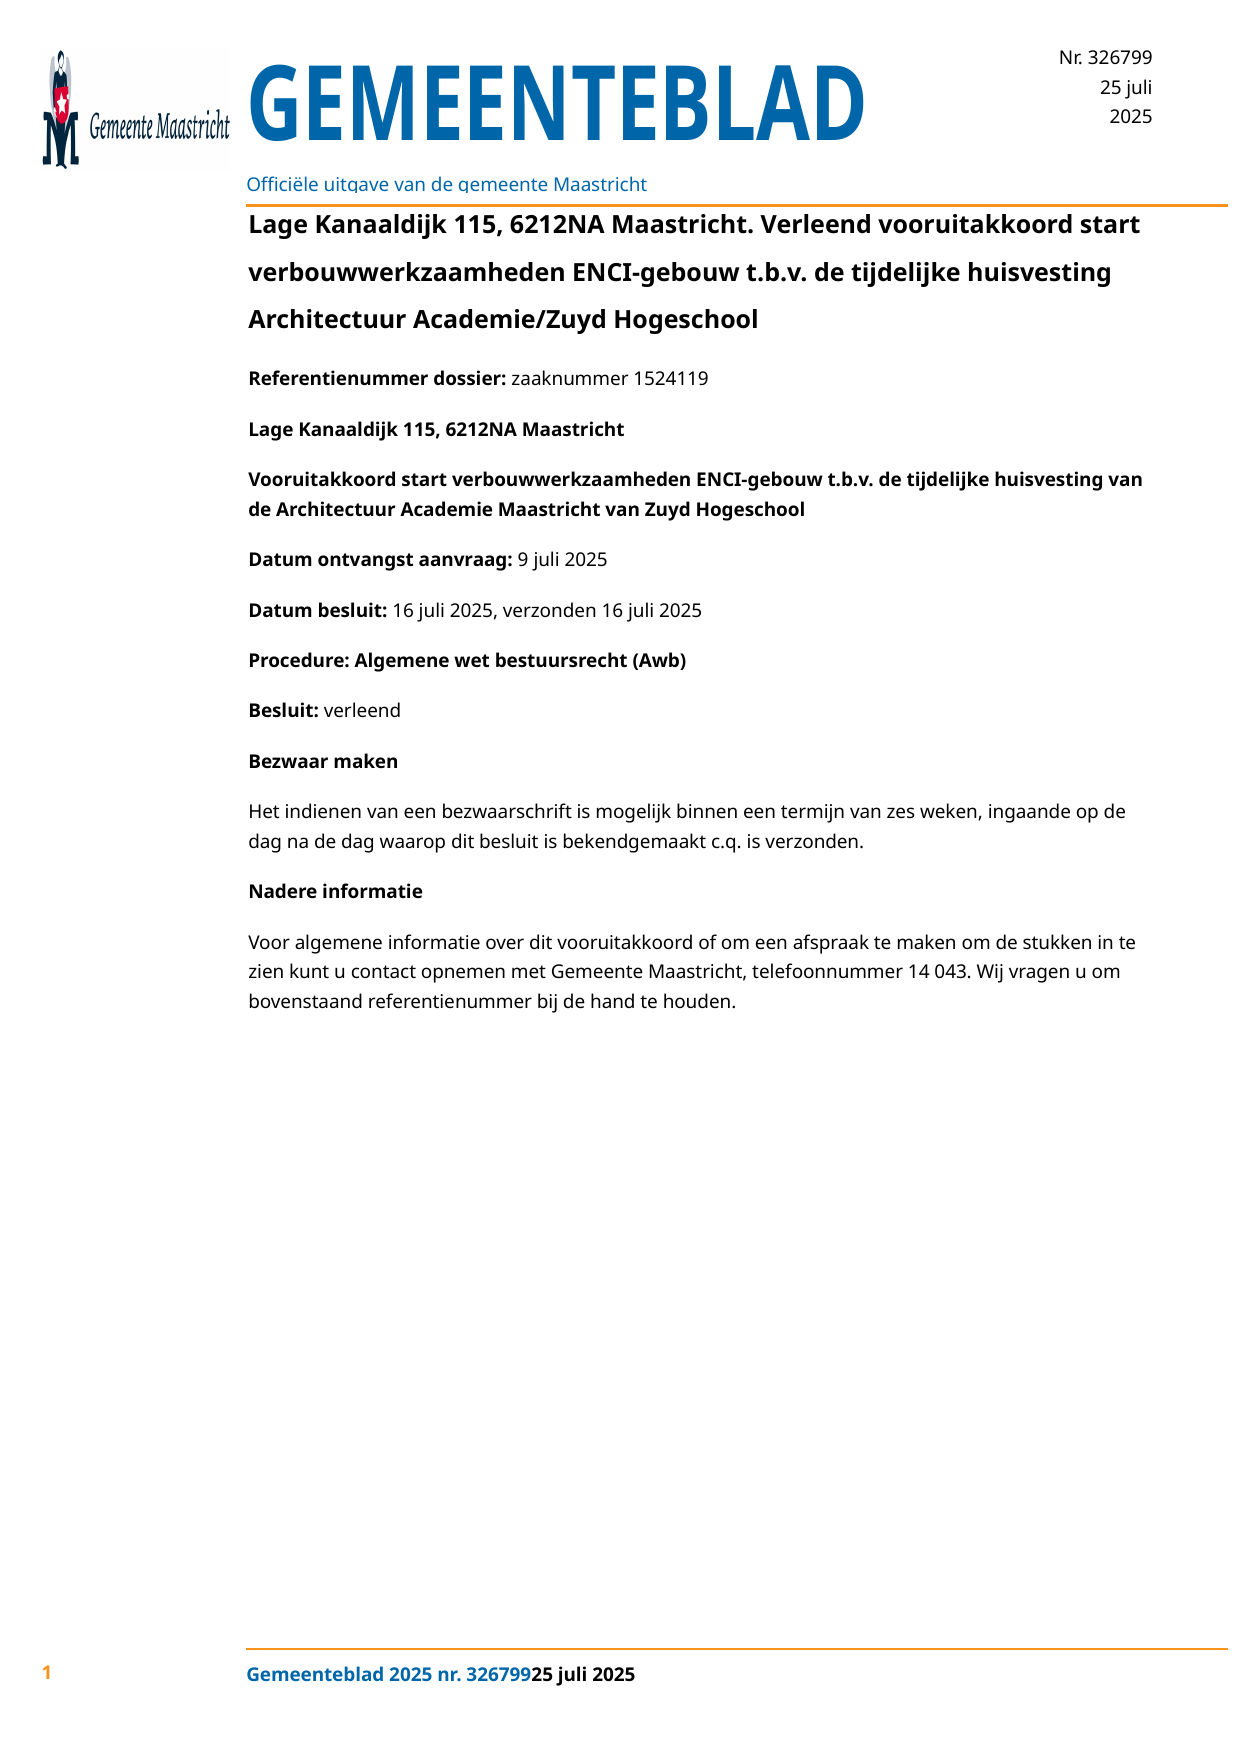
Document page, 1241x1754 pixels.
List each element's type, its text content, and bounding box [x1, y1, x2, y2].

text Het indienen van een bezwaarschrift is mogelijk binnen een termijn van zes weken, ingaande op de dag na de dag waarop dit besluit is bekendgemaakt c.q. is verzonden. [248, 798, 1152, 854]
text Lage Kanaaldijk 115, 6212NA Maastricht. Verleend vooruitakkoord start verbouwwerkzaamheden ENCI-gebouw t.b.v. de tijdelijke huisvesting Architectuur Academie/Zuyd Hogeschool [248, 207, 1152, 336]
text Referentienummer dossier: zaaknummer 1524119 [248, 366, 1152, 391]
text Lage Kanaaldijk 115, 6212NA Maastricht [248, 416, 1152, 442]
text Nadere informatie [248, 878, 1152, 904]
text Bezwaar maken [248, 748, 1152, 774]
text Besluit: verleend [248, 698, 1152, 723]
text Voor algemene informatie over dit vooruitakkoord of om een afspraak te maken om de stukken in te zien kunt u contact opnemen met Gemeente Maastricht, telefoonnummer 14 043. Wij vragen u om bovenstaand referentienummer bij de hand te houden. [248, 929, 1152, 1014]
picture [41, 47, 231, 172]
text Datum ontvangst aanvraag: 9 juli 2025 [248, 546, 1152, 572]
text Vooruitakkoord start verbouwwerkzaamheden ENCI-gebouw t.b.v. de tijdelijke huisvesting van de Architectuur Academie Maastricht van Zuyd Hogeschool [248, 466, 1152, 522]
text Procedure: Algemene wet bestuursrecht (Awb) [248, 647, 1152, 673]
text Datum besluit: 16 juli 2025, verzonden 16 juli 2025 [248, 597, 1152, 622]
